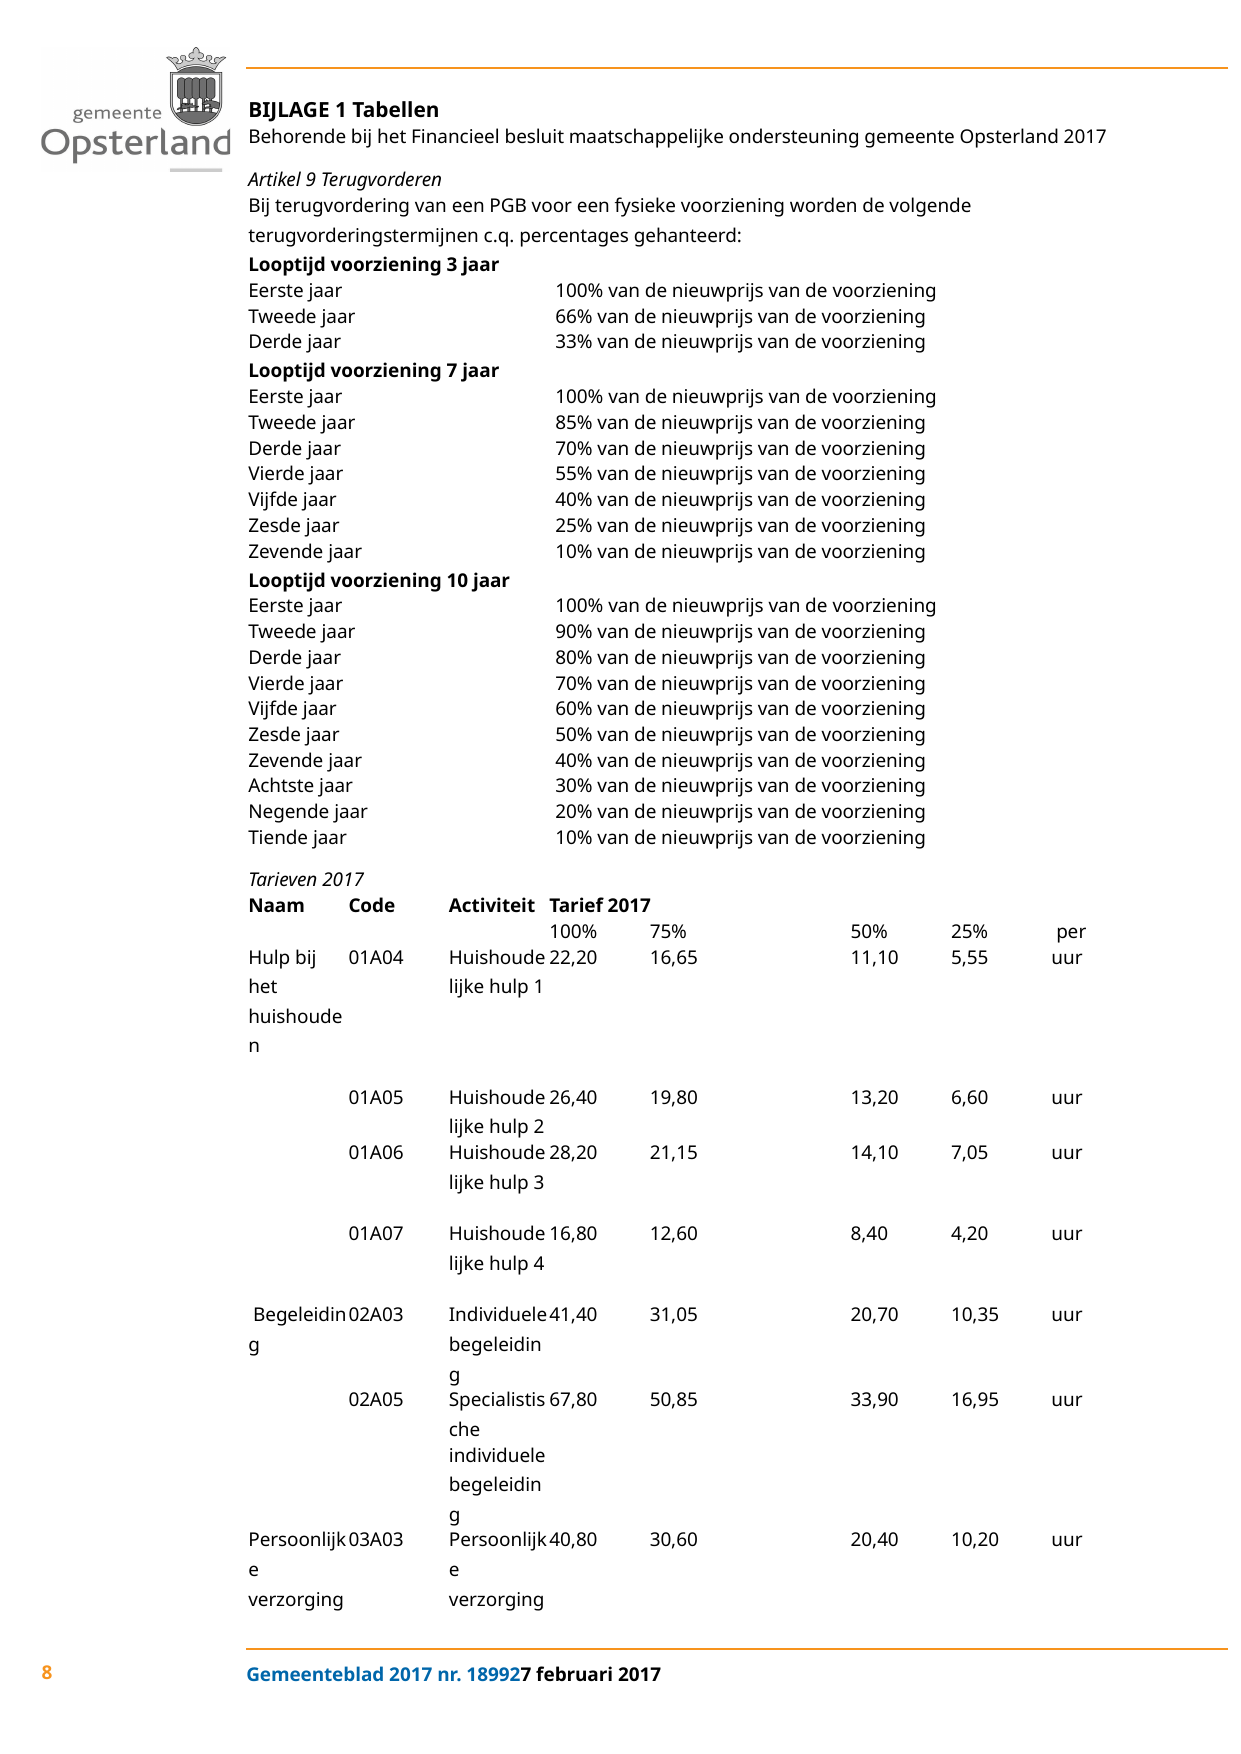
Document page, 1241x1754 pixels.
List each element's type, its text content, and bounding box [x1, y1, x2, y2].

table_cell Vijfde jaar [248, 696, 555, 721]
table_cell 50,85 [650, 1386, 850, 1442]
table_cell [650, 1276, 850, 1302]
table_cell 12,60 [650, 1221, 850, 1276]
table_cell 01A04 [348, 944, 449, 1058]
table_cell [248, 1386, 348, 1442]
table_cell Tweede jaar [248, 303, 555, 329]
table_cell [850, 1442, 951, 1527]
table_cell Persoonlijke verzorging [449, 1527, 549, 1612]
table_cell [449, 918, 549, 944]
table_cell [348, 1195, 449, 1221]
table_cell 100% van de nieuwprijs van de voorziening [555, 593, 1152, 618]
table_cell 100% van de nieuwprijs van de voorziening [555, 384, 1152, 409]
table_cell 11,10 [850, 944, 951, 1058]
table_cell [348, 1276, 449, 1302]
table_cell Persoonlijke verzorging [248, 1527, 348, 1612]
table_cell 20,70 [850, 1302, 951, 1386]
table_cell [348, 1059, 449, 1084]
table_header Looptijd voorziening 7 jaar [248, 358, 1152, 383]
table_cell 20% van de nieuwprijs van de voorziening [555, 799, 1152, 824]
table_cell uur [1051, 1386, 1152, 1442]
table_cell Zevende jaar [248, 538, 555, 563]
table_cell 10,35 [951, 1302, 1051, 1386]
table_cell [951, 1059, 1051, 1084]
table_cell Vierde jaar [248, 670, 555, 696]
table_cell 25% [951, 918, 1051, 944]
table_cell [1051, 1276, 1152, 1302]
text Behorende bij het Financieel besluit maatschappelijke ondersteuning gemeente Opsterland 2017 [248, 123, 1152, 149]
text Tarieven 2017 [248, 867, 1152, 892]
table_cell [348, 918, 449, 944]
table_cell Tweede jaar [248, 409, 555, 435]
table_header Looptijd voorziening 10 jaar [248, 567, 1152, 593]
table_cell [650, 1059, 850, 1084]
table_cell [248, 1140, 348, 1195]
table_header [951, 893, 1051, 918]
table_cell 33,90 [850, 1386, 951, 1442]
table_cell Huishoudelijke hulp 3 [449, 1140, 549, 1195]
table_cell 80% van de nieuwprijs van de voorziening [555, 644, 1152, 670]
table_header Code [348, 893, 449, 918]
text Bij terugvordering van een PGB voor een fysieke voorziening worden de volgende terugvorderingstermijnen c.q. percentages gehanteerd: [248, 192, 1152, 247]
table_cell 40% van de nieuwprijs van de voorziening [555, 486, 1152, 512]
table_cell 13,20 [850, 1084, 951, 1139]
table_cell 30,60 [650, 1527, 850, 1612]
table_cell Eerste jaar [248, 384, 555, 409]
table_cell [449, 1276, 549, 1302]
table_cell uur [1051, 1140, 1152, 1195]
table_header [850, 893, 951, 918]
table_cell Achtste jaar [248, 773, 555, 798]
table_cell [951, 1276, 1051, 1302]
table_cell 75% [650, 918, 850, 944]
table_cell 40% van de nieuwprijs van de voorziening [555, 747, 1152, 773]
table_cell Huishoudelijke hulp 1 [449, 944, 549, 1058]
table_cell [850, 1195, 951, 1221]
table_cell [1051, 1442, 1152, 1527]
table_cell 50% [850, 918, 951, 944]
table_cell Vierde jaar [248, 461, 555, 486]
table_cell uur [1051, 1221, 1152, 1276]
text BIJLAGE 1 Tabellen [248, 95, 1152, 123]
table_cell [1051, 1059, 1152, 1084]
table_header Naam [248, 893, 348, 918]
table_cell 66% van de nieuwprijs van de voorziening [555, 303, 1152, 329]
table_cell Zevende jaar [248, 747, 555, 773]
table_cell Eerste jaar [248, 593, 555, 618]
table_cell [549, 1276, 649, 1302]
table_cell Derde jaar [248, 329, 555, 354]
table_cell [248, 1276, 348, 1302]
table_cell [449, 1059, 549, 1084]
table_cell 55% van de nieuwprijs van de voorziening [555, 461, 1152, 486]
table_cell [348, 1442, 449, 1527]
table_cell 28,20 [549, 1140, 649, 1195]
table_cell Huishoudelijke hulp 2 [449, 1084, 549, 1139]
table_cell Begeleiding [248, 1302, 348, 1386]
table_cell [650, 1195, 850, 1221]
table_cell Negende jaar [248, 799, 555, 824]
table_cell [248, 1059, 348, 1084]
table_cell 01A05 [348, 1084, 449, 1139]
table_cell 01A07 [348, 1221, 449, 1276]
table_cell [248, 1442, 348, 1527]
table_header Activiteit [449, 893, 549, 918]
table_cell 40,80 [549, 1527, 649, 1612]
table_cell 01A06 [348, 1140, 449, 1195]
table_header [1051, 893, 1152, 918]
table_cell [650, 1442, 850, 1527]
table_cell Hulp bij het huishouden [248, 944, 348, 1058]
table_cell Tiende jaar [248, 824, 555, 850]
table_cell 26,40 [549, 1084, 649, 1139]
table_cell 25% van de nieuwprijs van de voorziening [555, 512, 1152, 538]
table_cell 67,80 [549, 1386, 649, 1442]
table_cell Specialistische [449, 1386, 549, 1442]
table_cell Zesde jaar [248, 512, 555, 538]
table_header [750, 893, 850, 918]
table_cell 02A03 [348, 1302, 449, 1386]
table_cell 14,10 [850, 1140, 951, 1195]
table_cell 16,65 [650, 944, 850, 1058]
table_cell uur [1051, 1084, 1152, 1139]
table_cell 90% van de nieuwprijs van de voorziening [555, 618, 1152, 644]
picture [41, 47, 231, 172]
table_cell Vijfde jaar [248, 486, 555, 512]
table_cell 7,05 [951, 1140, 1051, 1195]
table_cell [850, 1059, 951, 1084]
table_cell individuele begeleiding [449, 1442, 549, 1527]
table_cell [850, 1276, 951, 1302]
table_cell [549, 1442, 649, 1527]
table_cell 41,40 [549, 1302, 649, 1386]
table_cell Derde jaar [248, 435, 555, 461]
table_cell 10% van de nieuwprijs van de voorziening [555, 538, 1152, 563]
table_header Looptijd voorziening 3 jaar [248, 251, 1152, 277]
table_cell Individuele begeleiding [449, 1302, 549, 1386]
table_cell 21,15 [650, 1140, 850, 1195]
table_cell [248, 1084, 348, 1139]
table_cell 33% van de nieuwprijs van de voorziening [555, 329, 1152, 354]
table_cell 4,20 [951, 1221, 1051, 1276]
table_cell 19,80 [650, 1084, 850, 1139]
table_cell [951, 1442, 1051, 1527]
table_cell 22,20 [549, 944, 649, 1058]
table_cell [449, 1195, 549, 1221]
table_cell 02A05 [348, 1386, 449, 1442]
table_cell Tweede jaar [248, 618, 555, 644]
table_cell per [1051, 918, 1152, 944]
table_cell uur [1051, 944, 1152, 1058]
table_cell 70% van de nieuwprijs van de voorziening [555, 670, 1152, 696]
table_cell Huishoudelijke hulp 4 [449, 1221, 549, 1276]
table_cell 03A03 [348, 1527, 449, 1612]
table_cell [549, 1195, 649, 1221]
table_cell [1051, 1195, 1152, 1221]
table_cell 16,80 [549, 1221, 649, 1276]
table_cell 60% van de nieuwprijs van de voorziening [555, 696, 1152, 721]
table_cell Eerste jaar [248, 277, 555, 303]
table_cell uur [1051, 1302, 1152, 1386]
table_cell [951, 1195, 1051, 1221]
table_cell 16,95 [951, 1386, 1051, 1442]
table_cell 10% van de nieuwprijs van de voorziening [555, 824, 1152, 850]
table_cell 100% [549, 918, 649, 944]
table_cell 85% van de nieuwprijs van de voorziening [555, 409, 1152, 435]
table_cell Derde jaar [248, 644, 555, 670]
table_cell 5,55 [951, 944, 1051, 1058]
table_cell [248, 1221, 348, 1276]
table_cell 31,05 [650, 1302, 850, 1386]
table_cell 70% van de nieuwprijs van de voorziening [555, 435, 1152, 461]
table_cell 100% van de nieuwprijs van de voorziening [555, 277, 1152, 303]
text Artikel 9 Terugvorderen [248, 166, 1152, 192]
table_header Tarief 2017 [549, 893, 750, 918]
table_cell uur [1051, 1527, 1152, 1612]
table_cell Zesde jaar [248, 721, 555, 747]
table_cell [248, 918, 348, 944]
table_cell [549, 1059, 649, 1084]
table_cell 8,40 [850, 1221, 951, 1276]
table_cell 30% van de nieuwprijs van de voorziening [555, 773, 1152, 798]
table_cell 20,40 [850, 1527, 951, 1612]
table_cell [248, 1195, 348, 1221]
table_cell 50% van de nieuwprijs van de voorziening [555, 721, 1152, 747]
table_cell 6,60 [951, 1084, 1051, 1139]
table_cell 10,20 [951, 1527, 1051, 1612]
